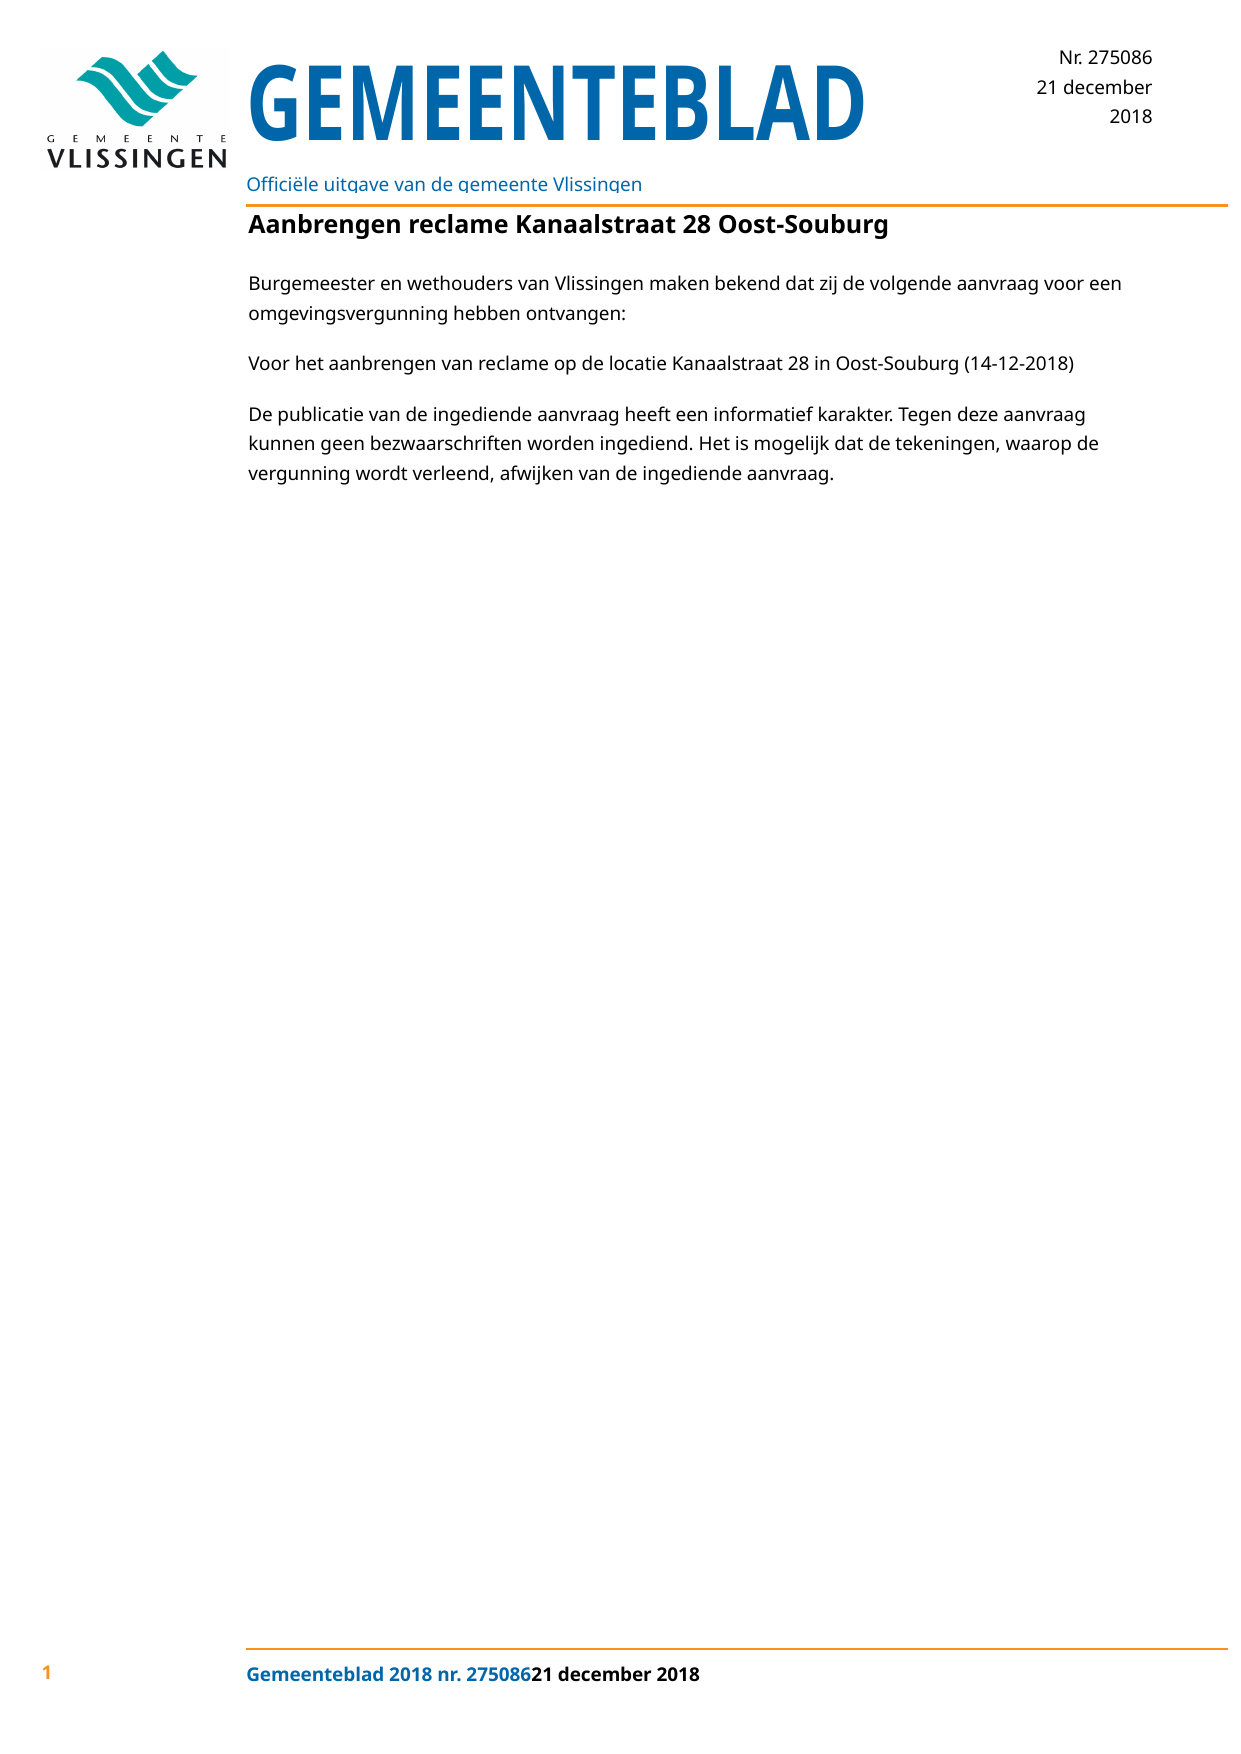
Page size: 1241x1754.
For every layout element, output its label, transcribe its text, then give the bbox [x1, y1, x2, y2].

text Aanbrengen reclame Kanaalstraat 28 Oost-Souburg [248, 207, 1152, 241]
text De publicatie van de ingediende aanvraag heeft een informatief karakter. Tegen deze aanvraag kunnen geen bezwaarschriften worden ingediend. Het is mogelijk dat de tekeningen, waarop de vergunning wordt verleend, afwijken van de ingediende aanvraag. [248, 401, 1152, 486]
picture [41, 47, 231, 172]
text Voor het aanbrengen van reclame op de locatie Kanaalstraat 28 in Oost-Souburg (14-12-2018) [248, 350, 1152, 376]
text Burgemeester en wethouders van Vlissingen maken bekend dat zij de volgende aanvraag voor een omgevingsvergunning hebben ontvangen: [248, 270, 1152, 326]
